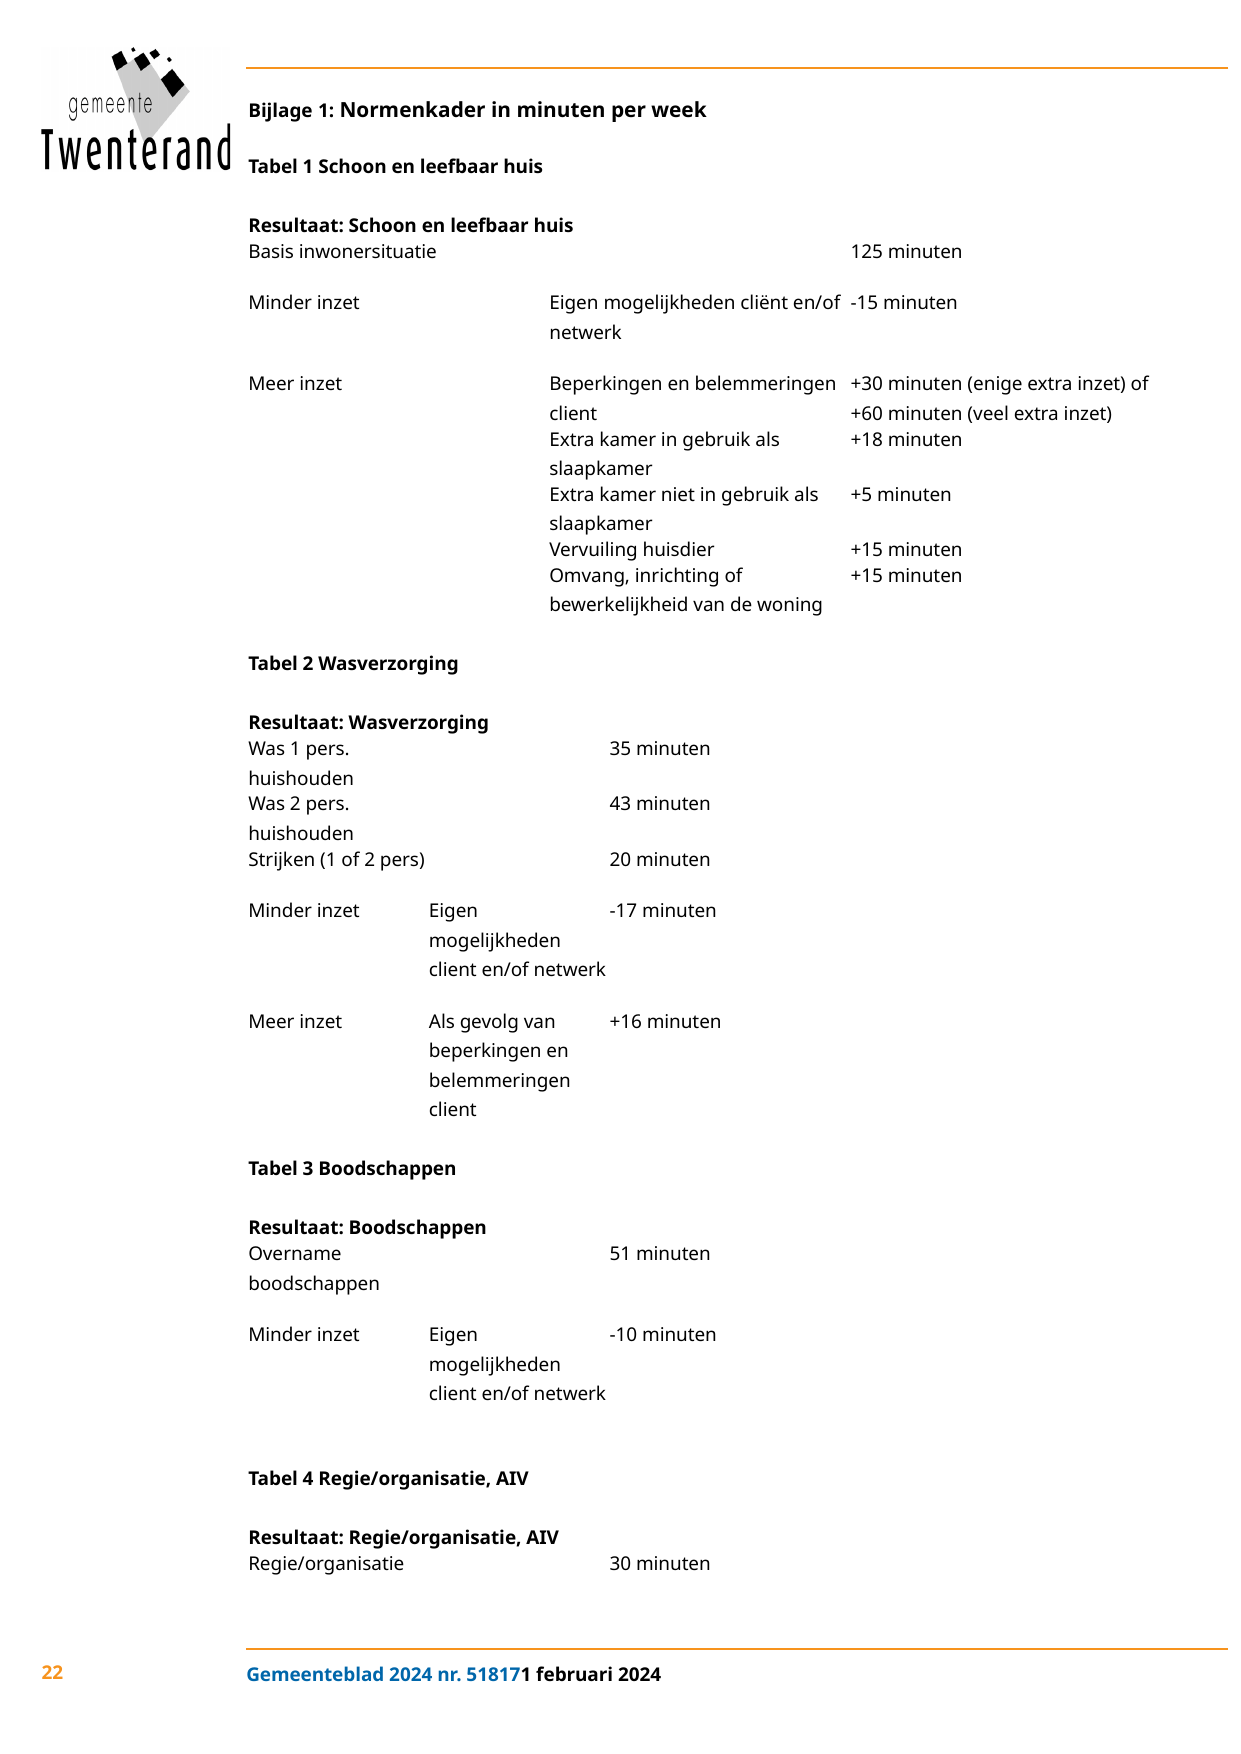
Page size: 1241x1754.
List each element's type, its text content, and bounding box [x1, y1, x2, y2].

table_cell [429, 1550, 609, 1575]
table_cell Vervuiling huisdier [549, 536, 850, 562]
text Bijlage 1: Normenkader in minuten per week [248, 95, 1152, 123]
table_cell Minder inzet [248, 289, 549, 345]
table_cell [609, 982, 1152, 1008]
table_cell [248, 982, 429, 1008]
table_cell [429, 982, 609, 1008]
table_cell [248, 1575, 429, 1601]
table_cell [429, 846, 609, 872]
table_cell Meer inzet [248, 1008, 429, 1122]
table_cell [248, 536, 549, 562]
table_cell [248, 872, 429, 897]
table_cell [429, 735, 609, 791]
table_header Resultaat: Regie/organisatie, AIV [248, 1524, 1152, 1550]
table_cell [248, 426, 549, 481]
table_cell 43 minuten [609, 791, 1152, 846]
text Tabel 4 Regie/organisatie, AIV [248, 1465, 1152, 1490]
table_cell [248, 562, 549, 617]
table_cell 125 minuten [850, 238, 1152, 264]
table_header Resultaat: Wasverzorging [248, 710, 1152, 735]
table_cell Eigen mogelijkheden cliënt en/of netwerk [549, 289, 850, 345]
text Tabel 3 Boodschappen [248, 1155, 1152, 1181]
table_cell Eigen mogelijkheden client en/of netwerk [429, 897, 609, 982]
table_cell 20 minuten [609, 846, 1152, 872]
table_cell [429, 1240, 609, 1296]
table_cell [429, 1296, 609, 1321]
table_cell [248, 1406, 429, 1432]
table_cell +15 minuten [850, 536, 1152, 562]
table_cell [609, 872, 1152, 897]
text Tabel 1 Schoon en leefbaar huis [248, 153, 1152, 179]
table_cell +5 minuten [850, 481, 1152, 536]
table_cell [850, 345, 1152, 370]
table_cell [850, 264, 1152, 289]
table_cell [248, 481, 549, 536]
table_cell [429, 872, 609, 897]
table_cell -15 minuten [850, 289, 1152, 345]
table_cell 35 minuten [609, 735, 1152, 791]
table_cell [248, 1296, 429, 1321]
table_cell Meer inzet [248, 370, 549, 426]
table_cell [429, 1575, 609, 1601]
table_cell Omvang, inrichting of bewerkelijkheid van de woning [549, 562, 850, 617]
table_cell [609, 1296, 1152, 1321]
table_cell +16 minuten [609, 1008, 1152, 1122]
table_cell Overname boodschappen [248, 1240, 429, 1296]
table_cell [609, 1575, 1152, 1601]
table_cell Extra kamer in gebruik als slaapkamer [549, 426, 850, 481]
table_cell [549, 345, 850, 370]
picture [41, 47, 231, 172]
table_cell Als gevolg van beperkingen en belemmeringen client [429, 1008, 609, 1122]
table_cell Was 2 pers. huishouden [248, 791, 429, 846]
table_cell Regie/organisatie [248, 1550, 429, 1575]
table_cell -10 minuten [609, 1321, 1152, 1406]
table_cell Basis inwonersituatie [248, 238, 549, 264]
table_cell Eigen mogelijkheden client en/of netwerk [429, 1321, 609, 1406]
table_header Resultaat: Schoon en leefbaar huis [248, 212, 1152, 238]
table_cell -17 minuten [609, 897, 1152, 982]
table_cell Minder inzet [248, 897, 429, 982]
table_cell [429, 791, 609, 846]
table_cell [549, 238, 850, 264]
table_cell [609, 1406, 1152, 1432]
table_cell 51 minuten [609, 1240, 1152, 1296]
text Tabel 2 Wasverzorging [248, 650, 1152, 676]
table_cell [549, 264, 850, 289]
table_cell +30 minuten (enige extra inzet) of +60 minuten (veel extra inzet) [850, 370, 1152, 426]
table_cell +15 minuten [850, 562, 1152, 617]
table_cell Minder inzet [248, 1321, 429, 1406]
table_cell [429, 1406, 609, 1432]
table_cell [248, 264, 549, 289]
table_cell Was 1 pers. huishouden [248, 735, 429, 791]
table_cell 30 minuten [609, 1550, 1152, 1575]
table_cell [248, 345, 549, 370]
table_header Resultaat: Boodschappen [248, 1215, 1152, 1240]
table_cell Extra kamer niet in gebruik als slaapkamer [549, 481, 850, 536]
table_cell +18 minuten [850, 426, 1152, 481]
table_cell Strijken (1 of 2 pers) [248, 846, 429, 872]
table_cell Beperkingen en belemmeringen client [549, 370, 850, 426]
